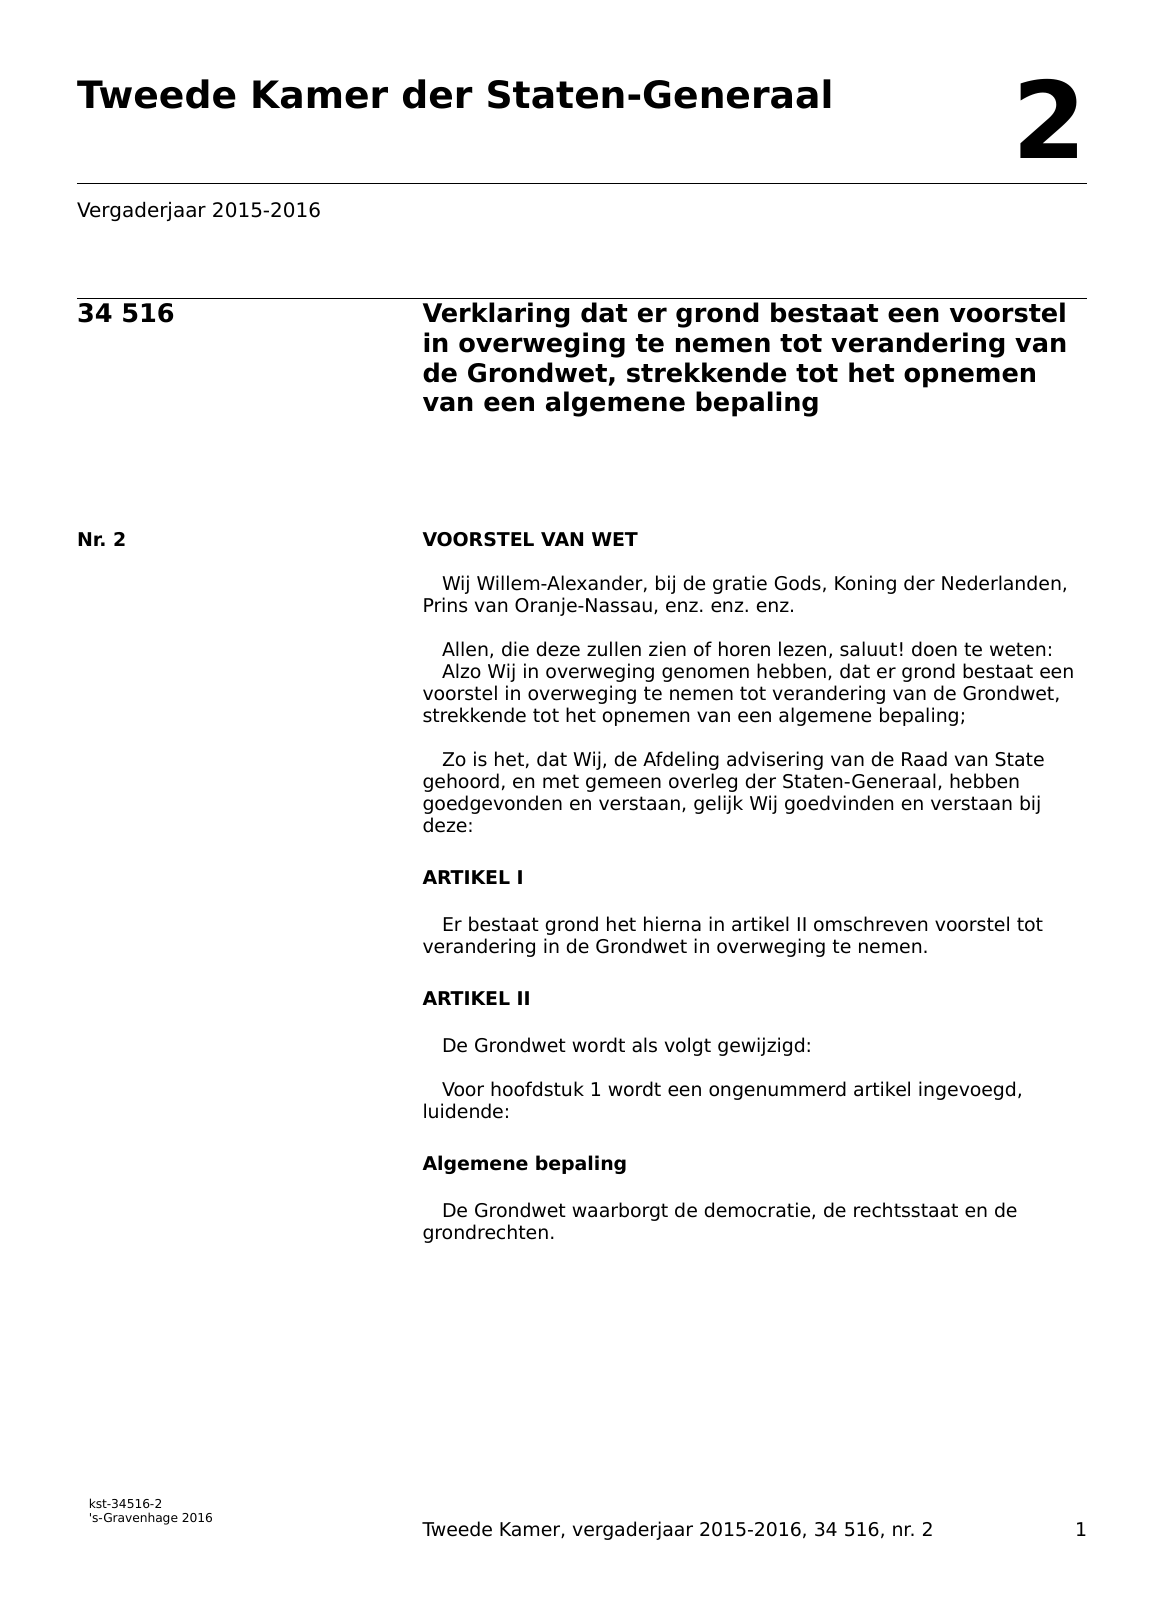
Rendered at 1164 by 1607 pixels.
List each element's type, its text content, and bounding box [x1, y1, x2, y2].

subtitle ARTIKEL II [422, 988, 1087, 1010]
subtitle Algemene bepaling [422, 1153, 1087, 1175]
table_cell Vergaderjaar 2015-2016 [77, 184, 1087, 298]
text Wij Willem-Alexander, bij de gratie Gods, Koning der Nederlanden, Prins van Oranje-Nassau, enz. enz. enz. [422, 573, 1087, 617]
text Er bestaat grond het hierna in artikel II omschreven voorstel tot verandering in de Grondwet in overweging te nemen. [422, 914, 1087, 958]
subtitle Nr. 2 VOORSTEL VAN WET [77, 529, 1087, 551]
table_header 2 [886, 59, 1087, 183]
text De Grondwet wordt als volgt gewijzigd: [422, 1035, 1087, 1057]
subtitle 34 516 Verklaring dat er grond bestaat een voorstel in overweging te nemen tot verandering van de Grondwet, strekkende tot het opnemen van een algemene bepaling [77, 299, 1087, 418]
text kst-34516-2 [88, 1497, 323, 1511]
subtitle ARTIKEL I [422, 867, 1087, 889]
text Alzo Wij in overweging genomen hebben, dat er grond bestaat een voorstel in overweging te nemen tot verandering van de Grondwet, strekkende tot het opnemen van een algemene bepaling; [422, 661, 1087, 727]
text Voor hoofdstuk 1 wordt een ongenummerd artikel ingevoegd, luidende: [422, 1079, 1087, 1123]
text Zo is het, dat Wij, de Afdeling advisering van de Raad van State gehoord, en met gemeen overleg der Staten-Generaal, hebben goedgevonden en verstaan, gelijk Wij goedvinden en verstaan bij deze: [422, 749, 1087, 837]
table_header Tweede Kamer der Staten-Generaal [77, 59, 886, 183]
text Allen, die deze zullen zien of horen lezen, saluut! doen te weten: [422, 639, 1087, 661]
text 's-Gravenhage 2016 [88, 1511, 323, 1525]
text De Grondwet waarborgt de democratie, de rechtsstaat en de grondrechten. [422, 1200, 1087, 1244]
